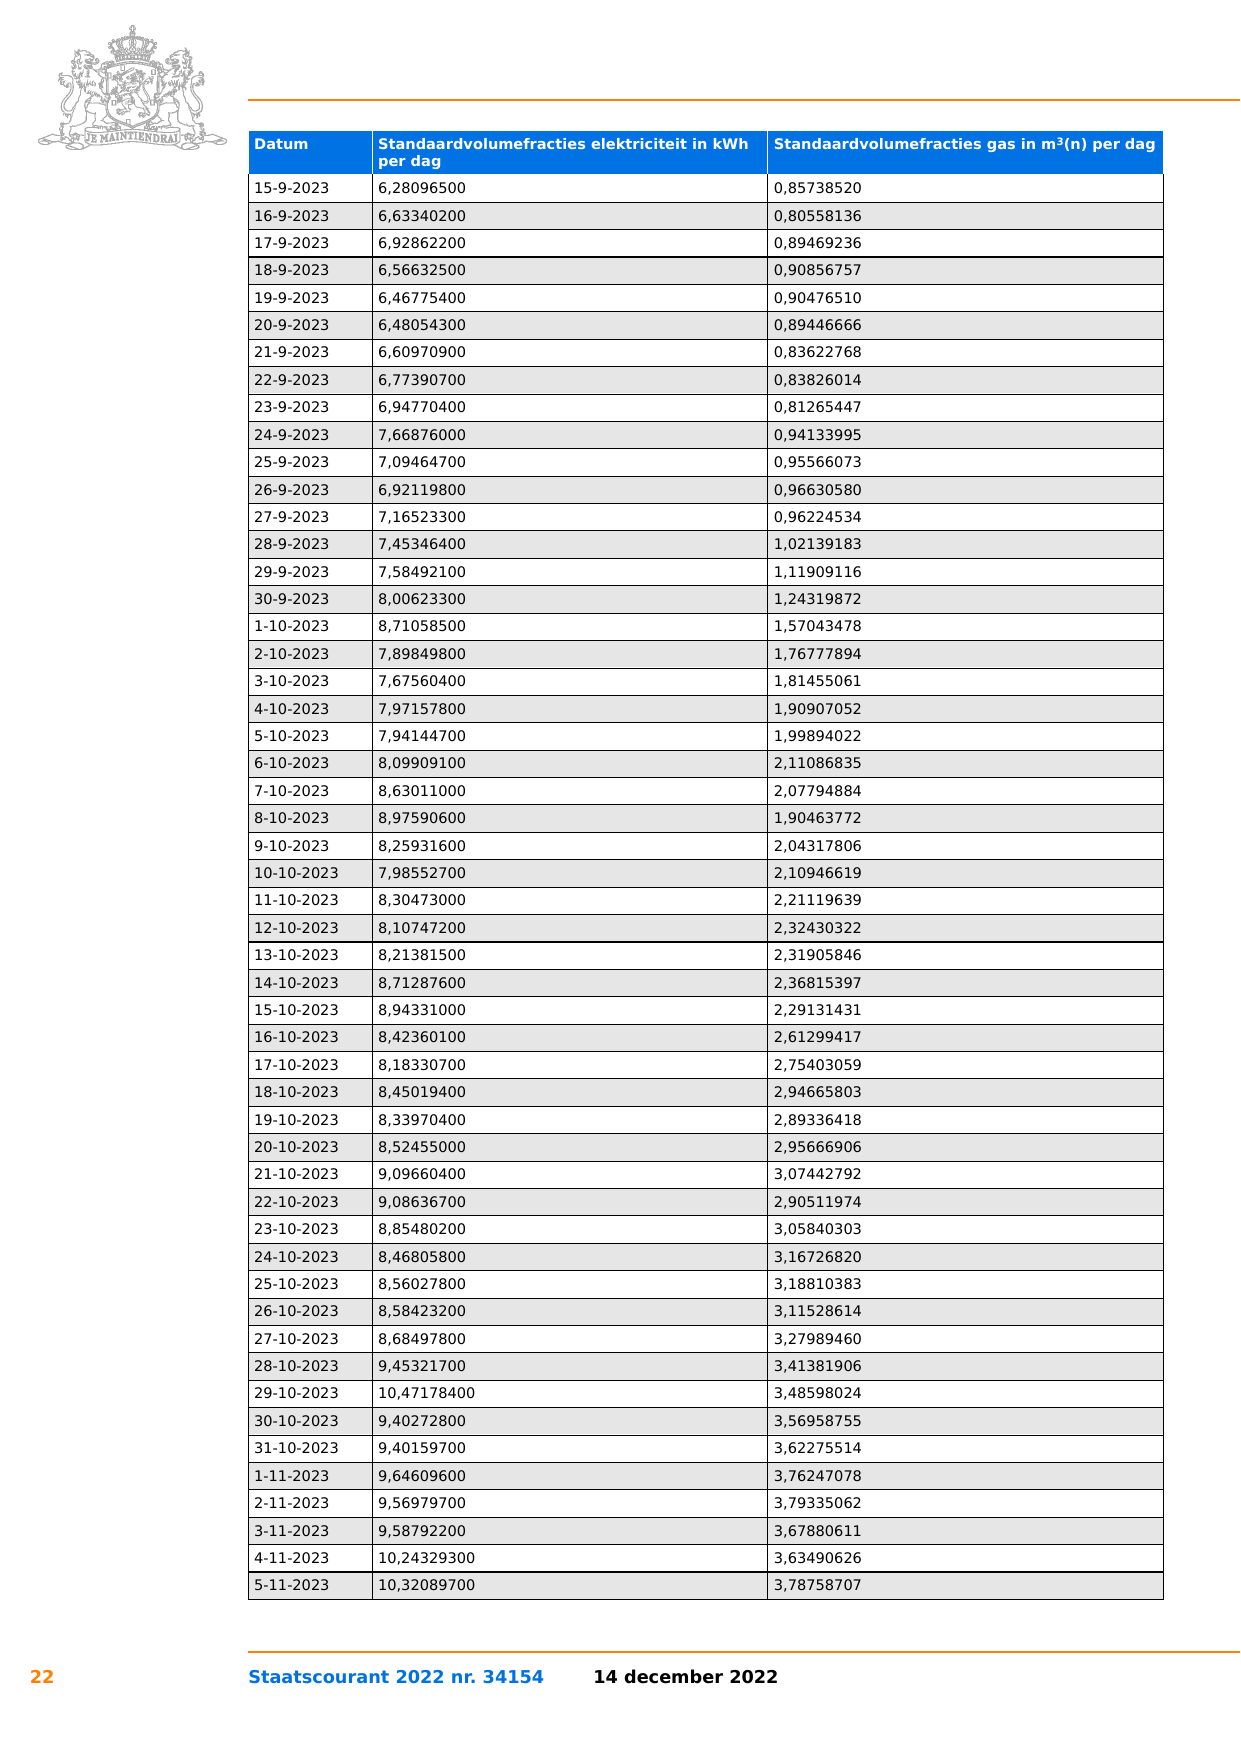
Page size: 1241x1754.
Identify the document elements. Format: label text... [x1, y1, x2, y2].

table_cell 2,31905846 [768, 943, 1163, 969]
table_cell 6-10-2023 [249, 751, 372, 777]
table_cell 9,40159700 [373, 1436, 767, 1462]
table_cell 7,58492100 [373, 559, 767, 585]
table_cell 9,56979700 [373, 1490, 767, 1517]
table_cell 3-11-2023 [249, 1518, 372, 1544]
table_cell 22-9-2023 [249, 367, 372, 393]
table_cell 12-10-2023 [249, 915, 372, 941]
table_cell 17-10-2023 [249, 1052, 372, 1078]
table_cell 23-10-2023 [249, 1216, 372, 1243]
table_cell 6,56632500 [373, 258, 767, 284]
table_cell 7,97157800 [373, 696, 767, 722]
table_cell 0,81265447 [768, 395, 1163, 421]
table_cell 6,63340200 [373, 203, 767, 229]
table_cell 22-10-2023 [249, 1189, 372, 1215]
table_cell 2,29131431 [768, 997, 1163, 1023]
table_cell 27-9-2023 [249, 504, 372, 530]
table_cell 8,42360100 [373, 1025, 767, 1051]
table_cell 6,77390700 [373, 367, 767, 393]
table_cell 2,61299417 [768, 1025, 1163, 1051]
table_cell 2,11086835 [768, 751, 1163, 777]
table_cell 1,57043478 [768, 614, 1163, 640]
table_cell 1,76777894 [768, 641, 1163, 667]
table_cell 9,58792200 [373, 1518, 767, 1544]
table_cell 0,89469236 [768, 230, 1163, 256]
table_cell 0,80558136 [768, 203, 1163, 229]
table_cell 9,64609600 [373, 1463, 767, 1489]
table_cell 1,11909116 [768, 559, 1163, 585]
table_cell 27-10-2023 [249, 1326, 372, 1352]
table_cell 8,46805800 [373, 1244, 767, 1270]
table_cell 4-10-2023 [249, 696, 372, 722]
table_cell 2,07794884 [768, 778, 1163, 804]
table_cell 7,45346400 [373, 531, 767, 558]
table_cell 16-9-2023 [249, 203, 372, 229]
table_cell 1,24319872 [768, 586, 1163, 613]
table_cell 8,85480200 [373, 1216, 767, 1243]
table_cell 18-10-2023 [249, 1079, 372, 1106]
table_cell 2,90511974 [768, 1189, 1163, 1215]
table_cell 6,92862200 [373, 230, 767, 256]
table_cell 10,24329300 [373, 1545, 767, 1571]
table_cell 10-10-2023 [249, 860, 372, 887]
table_cell 0,85738520 [768, 175, 1163, 202]
table_cell 6,48054300 [373, 312, 767, 339]
table_cell 8,18330700 [373, 1052, 767, 1078]
table_cell 5-11-2023 [249, 1573, 372, 1599]
table_cell 0,83826014 [768, 367, 1163, 393]
table_cell 3,07442792 [768, 1162, 1163, 1188]
table_cell 3,27989460 [768, 1326, 1163, 1352]
table_cell 30-9-2023 [249, 586, 372, 613]
table_cell 8,45019400 [373, 1079, 767, 1106]
table_cell 3,79335062 [768, 1490, 1163, 1517]
table_cell 25-10-2023 [249, 1271, 372, 1297]
table_cell 0,96630580 [768, 477, 1163, 503]
table_cell 24-10-2023 [249, 1244, 372, 1270]
table_cell 14-10-2023 [249, 970, 372, 996]
table_cell 7,98552700 [373, 860, 767, 887]
table_cell 3,16726820 [768, 1244, 1163, 1270]
table_cell 15-9-2023 [249, 175, 372, 202]
table_cell 1,90463772 [768, 805, 1163, 832]
table_cell 28-10-2023 [249, 1353, 372, 1380]
table_cell 3,41381906 [768, 1353, 1163, 1380]
table_cell 7,94144700 [373, 723, 767, 749]
table_cell 1,90907052 [768, 696, 1163, 722]
table_cell 20-10-2023 [249, 1134, 372, 1161]
table_cell 8,09909100 [373, 751, 767, 777]
picture [38, 25, 227, 150]
table_cell 8,97590600 [373, 805, 767, 832]
table_cell 7,66876000 [373, 422, 767, 448]
table_cell 8,71287600 [373, 970, 767, 996]
table_cell 28-9-2023 [249, 531, 372, 558]
table_cell 17-9-2023 [249, 230, 372, 256]
table_cell 10,47178400 [373, 1381, 767, 1407]
table_cell 15-10-2023 [249, 997, 372, 1023]
table_cell 7,16523300 [373, 504, 767, 530]
table_cell 2,94665803 [768, 1079, 1163, 1106]
table_cell 3,05840303 [768, 1216, 1163, 1243]
table_cell 8,94331000 [373, 997, 767, 1023]
table_cell 21-10-2023 [249, 1162, 372, 1188]
table_cell 0,90476510 [768, 285, 1163, 311]
table_cell 26-9-2023 [249, 477, 372, 503]
table_cell 6,46775400 [373, 285, 767, 311]
table_cell 9,09660400 [373, 1162, 767, 1188]
table_cell 1,02139183 [768, 531, 1163, 558]
table_cell 5-10-2023 [249, 723, 372, 749]
table_cell 3,62275514 [768, 1436, 1163, 1462]
table_cell 20-9-2023 [249, 312, 372, 339]
table_cell 1-11-2023 [249, 1463, 372, 1489]
table_cell 29-10-2023 [249, 1381, 372, 1407]
table_cell 8,58423200 [373, 1299, 767, 1325]
table_cell 6,94770400 [373, 395, 767, 421]
table_cell 21-9-2023 [249, 340, 372, 366]
table_cell 3-10-2023 [249, 669, 372, 695]
table_cell 8,56027800 [373, 1271, 767, 1297]
table_cell 8,21381500 [373, 943, 767, 969]
table_cell 2-11-2023 [249, 1490, 372, 1517]
table_cell 10,32089700 [373, 1573, 767, 1599]
table_cell 0,95566073 [768, 449, 1163, 476]
table_cell 18-9-2023 [249, 258, 372, 284]
table_cell 8,68497800 [373, 1326, 767, 1352]
table_cell 3,76247078 [768, 1463, 1163, 1489]
table_cell 8,25931600 [373, 833, 767, 859]
table_cell 8,30473000 [373, 888, 767, 914]
table_cell 8,63011000 [373, 778, 767, 804]
table_cell 2,32430322 [768, 915, 1163, 941]
table_cell 0,89446666 [768, 312, 1163, 339]
table_cell 9,08636700 [373, 1189, 767, 1215]
table_cell 11-10-2023 [249, 888, 372, 914]
table_cell 1-10-2023 [249, 614, 372, 640]
table_cell 3,78758707 [768, 1573, 1163, 1599]
table_cell 25-9-2023 [249, 449, 372, 476]
table_cell 26-10-2023 [249, 1299, 372, 1325]
table_cell 9,45321700 [373, 1353, 767, 1380]
table_cell 6,92119800 [373, 477, 767, 503]
table_cell 4-11-2023 [249, 1545, 372, 1571]
table_cell 2,95666906 [768, 1134, 1163, 1161]
table_cell 30-10-2023 [249, 1408, 372, 1434]
table_cell 8,33970400 [373, 1107, 767, 1133]
table_cell 24-9-2023 [249, 422, 372, 448]
table_cell 31-10-2023 [249, 1436, 372, 1462]
table_cell 3,18810383 [768, 1271, 1163, 1297]
table_cell 6,28096500 [373, 175, 767, 202]
table_cell 6,60970900 [373, 340, 767, 366]
table_cell 2,75403059 [768, 1052, 1163, 1078]
table_cell 2,89336418 [768, 1107, 1163, 1133]
table_cell 0,96224534 [768, 504, 1163, 530]
table_cell 8,00623300 [373, 586, 767, 613]
table_cell 16-10-2023 [249, 1025, 372, 1051]
table_cell 3,67880611 [768, 1518, 1163, 1544]
table_cell 7,09464700 [373, 449, 767, 476]
table_cell 2,21119639 [768, 888, 1163, 914]
table_cell 23-9-2023 [249, 395, 372, 421]
table_cell 2-10-2023 [249, 641, 372, 667]
table_cell 1,99894022 [768, 723, 1163, 749]
table_cell 9,40272800 [373, 1408, 767, 1434]
table_cell 3,63490626 [768, 1545, 1163, 1571]
table_cell 3,48598024 [768, 1381, 1163, 1407]
table_header Datum [249, 131, 372, 174]
table_cell 3,56958755 [768, 1408, 1163, 1434]
table_cell 9-10-2023 [249, 833, 372, 859]
table_cell 2,10946619 [768, 860, 1163, 887]
table_cell 0,90856757 [768, 258, 1163, 284]
table_cell 2,04317806 [768, 833, 1163, 859]
table_cell 0,94133995 [768, 422, 1163, 448]
table_cell 2,36815397 [768, 970, 1163, 996]
table_cell 7,67560400 [373, 669, 767, 695]
table_cell 7,89849800 [373, 641, 767, 667]
table_header Standaardvolumefracties elektriciteit in kWh per dag [373, 131, 767, 174]
table_cell 1,81455061 [768, 669, 1163, 695]
table_cell 8-10-2023 [249, 805, 372, 832]
table_cell 8,10747200 [373, 915, 767, 941]
table_cell 7-10-2023 [249, 778, 372, 804]
table_cell 3,11528614 [768, 1299, 1163, 1325]
table_cell 8,52455000 [373, 1134, 767, 1161]
table_cell 13-10-2023 [249, 943, 372, 969]
table_cell 19-10-2023 [249, 1107, 372, 1133]
table_cell 8,71058500 [373, 614, 767, 640]
table_header Standaardvolumefracties gas in m3(n) per dag [768, 131, 1163, 174]
table_cell 19-9-2023 [249, 285, 372, 311]
table_cell 0,83622768 [768, 340, 1163, 366]
table_cell 29-9-2023 [249, 559, 372, 585]
